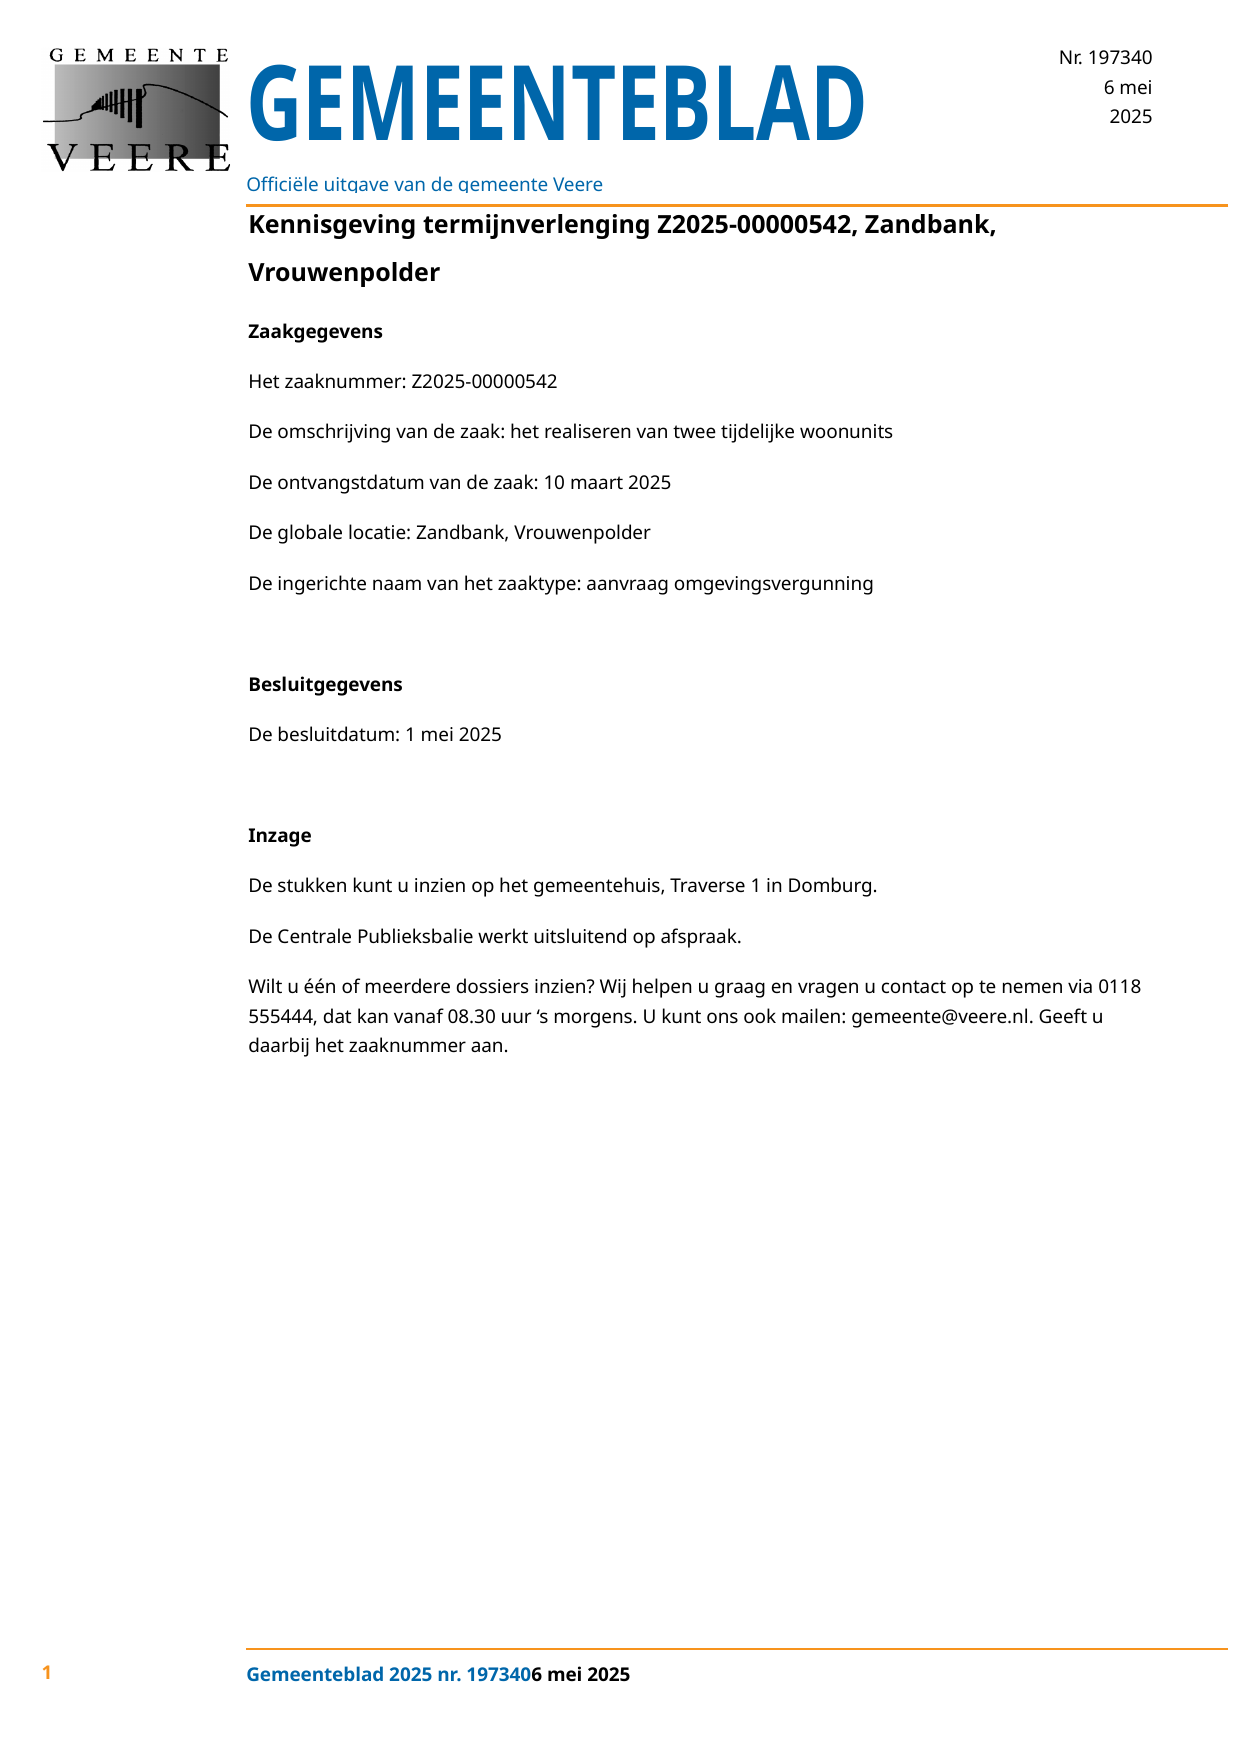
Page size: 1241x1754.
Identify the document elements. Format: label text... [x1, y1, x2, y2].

text Wilt u één of meerdere dossiers inzien? Wij helpen u graag en vragen u contact op te nemen via 0118 555444, dat kan vanaf 08.30 uur ‘s morgens. U kunt ons ook mailen: gemeente@veere.nl. Geeft u daarbij het zaaknummer aan. [248, 973, 1152, 1058]
text De Centrale Publieksbalie werkt uitsluitend op afspraak. [248, 923, 1152, 949]
text De globale locatie: Zandbank, Vrouwenpolder [248, 519, 1152, 545]
picture [41, 47, 231, 172]
text Kennisgeving termijnverlenging Z2025-00000542, Zandbank, Vrouwenpolder [248, 207, 1152, 288]
text De ingerichte naam van het zaaktype: aanvraag omgevingsvergunning [248, 570, 1152, 596]
text De stukken kunt u inzien op het gemeentehuis, Traverse 1 in Domburg. [248, 872, 1152, 898]
text Het zaaknummer: Z2025-00000542 [248, 368, 1152, 394]
text Zaakgegevens [248, 318, 1152, 344]
text Inzage [248, 822, 1152, 848]
text De besluitdatum: 1 mei 2025 [248, 721, 1152, 747]
text Besluitgegevens [248, 671, 1152, 697]
text De ontvangstdatum van de zaak: 10 maart 2025 [248, 469, 1152, 495]
text De omschrijving van de zaak: het realiseren van twee tijdelijke woonunits [248, 419, 1152, 444]
